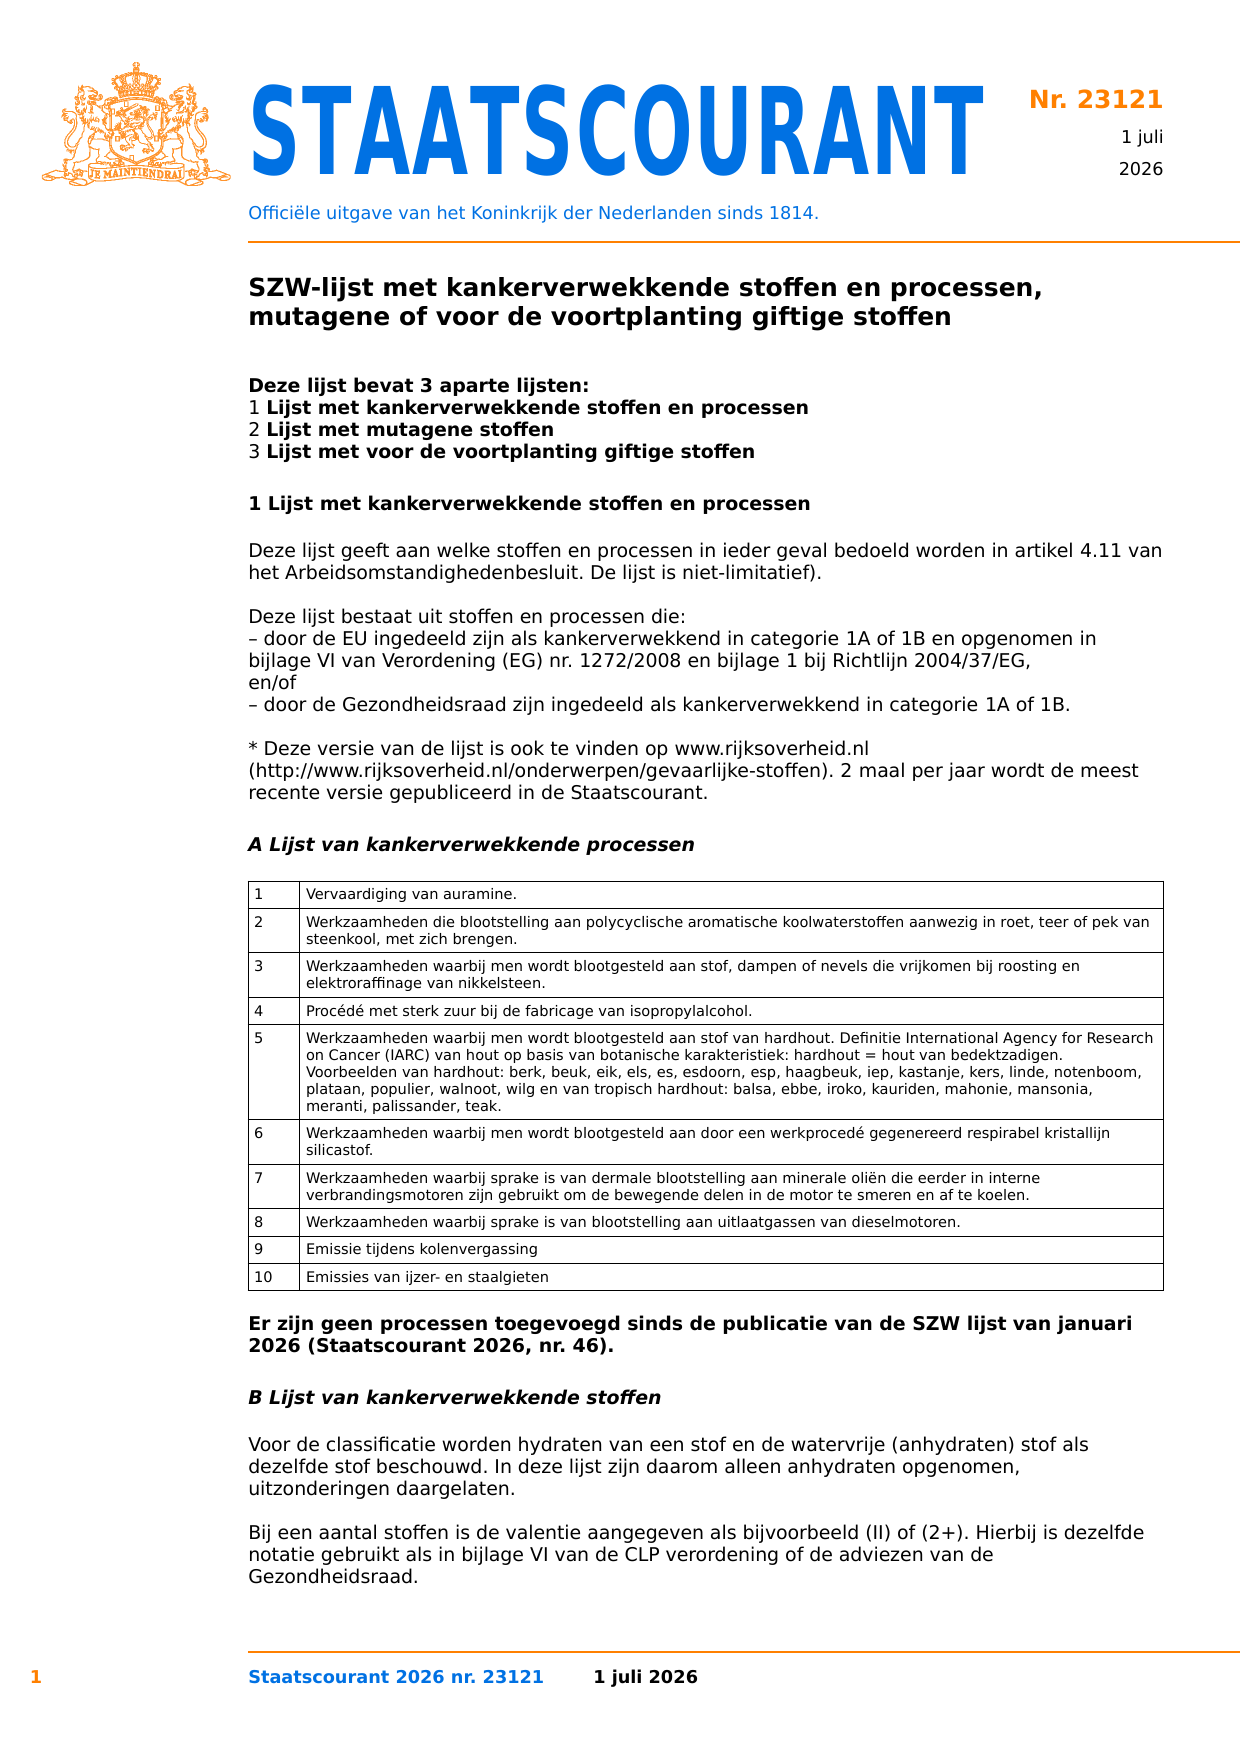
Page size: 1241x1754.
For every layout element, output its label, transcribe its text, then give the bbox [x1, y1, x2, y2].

table_cell Officiële uitgave van het Koninkrijk der Nederlanden sinds 1814. [248, 203, 1240, 241]
table_cell Werkzaamheden die blootstelling aan polycyclische aromatische koolwaterstoffen aanwezig in roet, teer of pek van steenkool, met zich brengen. [300, 909, 1163, 952]
subtitle A Lijst van kankerverwekkende processen [248, 833, 1163, 856]
text – door de Gezondheidsraad zijn ingedeeld als kankerverwekkend in categorie 1A of 1B. [248, 694, 1163, 716]
text Er zijn geen processen toegevoegd sinds de publicatie van de SZW lijst van januari 2026 (Staatscourant 2026, nr. 46). [248, 1313, 1163, 1357]
table_header Nr. 23121 [998, 62, 1240, 121]
table_cell 3 [249, 953, 299, 997]
table_cell 2026 [998, 153, 1240, 203]
text 1 Lijst met kankerverwekkende stoffen en processen [248, 397, 1163, 419]
text 3 Lijst met voor de voortplanting giftige stoffen [248, 441, 1163, 463]
table_cell 10 [249, 1264, 299, 1290]
table_cell 9 [249, 1237, 299, 1263]
text Deze lijst bestaat uit stoffen en processen die: [248, 606, 1163, 628]
table_cell Procédé met sterk zuur bij de fabricage van isopropylalcohol. [300, 998, 1163, 1024]
table_cell 6 [249, 1120, 299, 1164]
table_cell 2 [249, 909, 299, 952]
table_header 1 [249, 882, 299, 908]
text Bij een aantal stoffen is de valentie aangegeven als bijvoorbeeld (II) of (2+). Hierbij is dezelfde notatie gebruikt als in bijlage VI van de CLP verordening of de adviezen van de Gezondheidsraad. [248, 1522, 1163, 1588]
table_cell 8 [249, 1209, 299, 1236]
table_cell 7 [249, 1165, 299, 1208]
table_cell 1 juli [998, 121, 1240, 153]
table_cell Werkzaamheden waarbij sprake is van blootstelling aan uitlaatgassen van dieselmotoren. [300, 1209, 1163, 1236]
table_header [25, 62, 248, 241]
text 2 Lijst met mutagene stoffen [248, 419, 1163, 441]
table_header STAATSCOURANT [248, 62, 998, 203]
text – door de EU ingedeeld zijn als kankerverwekkend in categorie 1A of 1B en opgenomen in bijlage VI van Verordening (EG) nr. 1272/2008 en bijlage 1 bij Richtlijn 2004/37/EG, [248, 628, 1163, 672]
text Deze lijst geeft aan welke stoffen en processen in ieder geval bedoeld worden in artikel 4.11 van het Arbeidsomstandighedenbesluit. De lijst is niet-limitatief). [248, 540, 1163, 584]
table_cell Werkzaamheden waarbij sprake is van dermale blootstelling aan minerale oliën die eerder in interne verbrandingsmotoren zijn gebruikt om de bewegende delen in de motor te smeren en af te koelen. [300, 1165, 1163, 1208]
table_cell Emissies van ijzer- en staalgieten [300, 1264, 1163, 1290]
table_cell Werkzaamheden waarbij men wordt blootgesteld aan door een werkprocedé gegenereerd respirabel kristallijn silicastof. [300, 1120, 1163, 1164]
subtitle 1 Lijst met kankerverwekkende stoffen en processen [248, 493, 1163, 515]
subtitle B Lijst van kankerverwekkende stoffen [248, 1387, 1163, 1409]
picture [41, 62, 231, 186]
subtitle SZW-lijst met kankerverwekkende stoffen en processen, mutagene of voor de voortplanting giftige stoffen [248, 273, 1163, 331]
text en/of [248, 672, 1163, 694]
table_header Vervaardiging van auramine. [300, 882, 1163, 908]
table_cell 5 [249, 1025, 299, 1119]
table_cell Werkzaamheden waarbij men wordt blootgesteld aan stof, dampen of nevels die vrijkomen bij roosting en elektroraffinage van nikkelsteen. [300, 953, 1163, 997]
text * Deze versie van de lijst is ook te vinden op www.rijksoverheid.nl (http://www.rijksoverheid.nl/onderwerpen/gevaarlijke-stoffen). 2 maal per jaar wordt de meest recente versie gepubliceerd in de Staatscourant. [248, 738, 1163, 803]
table_cell Emissie tijdens kolenvergassing [300, 1237, 1163, 1263]
table_cell Werkzaamheden waarbij men wordt blootgesteld aan stof van hardhout. Definitie International Agency for Research on Cancer (IARC) van hout op basis van botanische karakteristiek: hardhout = hout van bedektzadigen. Voorbeelden van hardhout: berk, beuk, eik, els, es, esdoorn, esp, haagbeuk, iep, kastanje, kers, linde, notenboom, plataan, populier, walnoot, wilg en van tropisch hardhout: balsa, ebbe, iroko, kauriden, mahonie, mansonia, meranti, palissander, teak. [300, 1025, 1163, 1119]
table_cell 4 [249, 998, 299, 1024]
text Voor de classificatie worden hydraten van een stof en de watervrije (anhydraten) stof als dezelfde stof beschouwd. In deze lijst zijn daarom alleen anhydraten opgenomen, uitzonderingen daargelaten. [248, 1434, 1163, 1500]
text Deze lijst bevat 3 aparte lijsten: [248, 375, 1163, 397]
